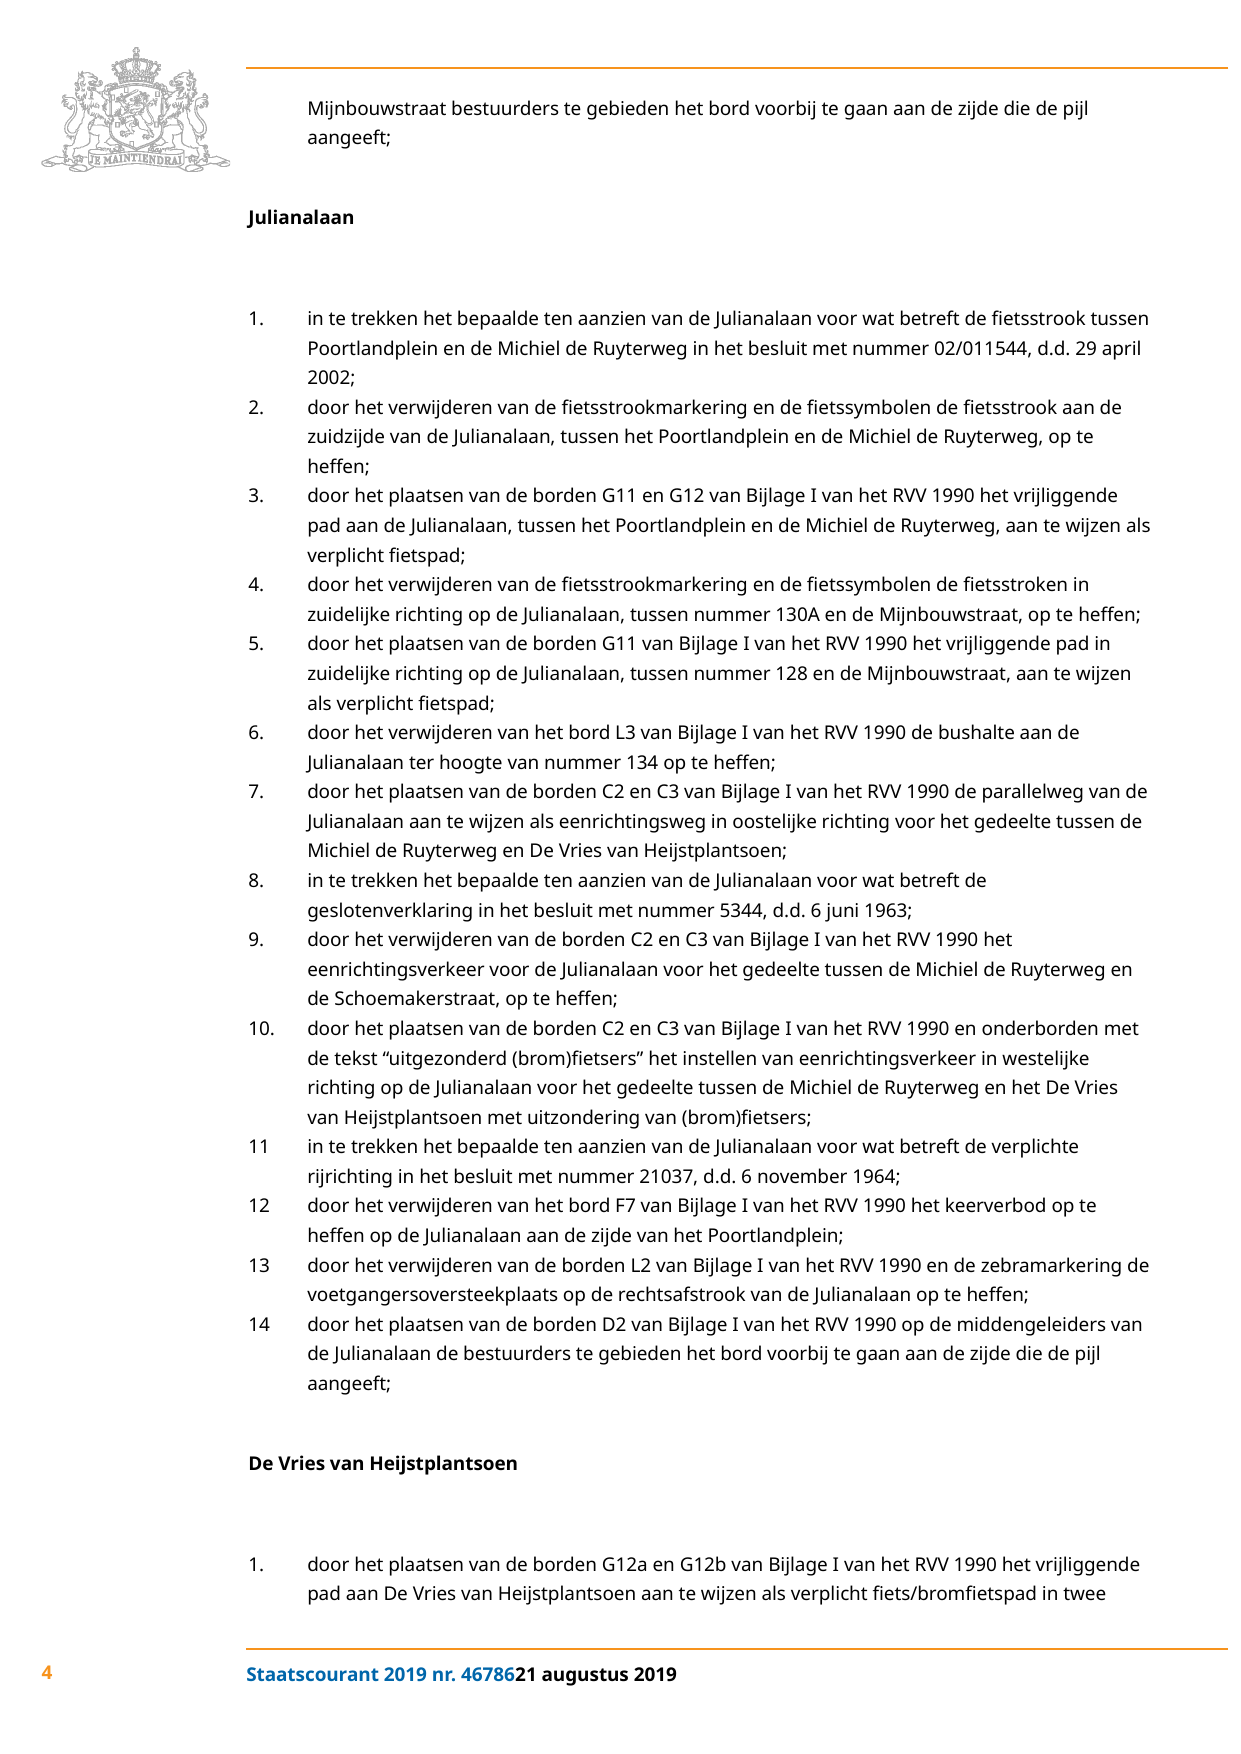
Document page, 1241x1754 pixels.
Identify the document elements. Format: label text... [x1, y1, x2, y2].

list door het plaatsen van de borden C2 en C3 van Bijlage I van het RVV 1990 de parallelweg van de Julianalaan aan te wijzen als eenrichtingsweg in oostelijke richting voor het gedeelte tussen de Michiel de Ruyterweg en De Vries van Heijstplantsoen; [248, 778, 1152, 863]
list door het verwijderen van het bord L3 van Bijlage I van het RVV 1990 de bushalte aan de Julianalaan ter hoogte van nummer 134 op te heffen; [248, 719, 1152, 775]
list door het verwijderen van de fietsstrookmarkering en de fietssymbolen de fietsstrook aan de zuidzijde van de Julianalaan, tussen het Poortlandplein en de Michiel de Ruyterweg, op te heffen; [248, 394, 1152, 479]
list door het verwijderen van de borden C2 en C3 van Bijlage I van het RVV 1990 het eenrichtingsverkeer voor de Julianalaan voor het gedeelte tussen de Michiel de Ruyterweg en de Schoemakerstraat, op te heffen; [248, 926, 1152, 1011]
list door het plaatsen van de borden C2 en C3 van Bijlage I van het RVV 1990 en onderborden met de tekst “uitgezonderd (brom)fietsers” het instellen van eenrichtingsverkeer in westelijke richting op de Julianalaan voor het gedeelte tussen de Michiel de Ruyterweg en het De Vries van Heijstplantsoen met uitzondering van (brom)fietsers; [248, 1015, 1152, 1130]
text De Vries van Heijstplantsoen [248, 1450, 1152, 1476]
list door het verwijderen van het bord F7 van Bijlage I van het RVV 1990 het keerverbod op te heffen op de Julianalaan aan de zijde van het Poortlandplein; [248, 1193, 1152, 1248]
list door het plaatsen van de borden G12a en G12b van Bijlage I van het RVV 1990 het vrijliggende pad aan De Vries van Heijstplantsoen aan te wijzen als verplicht fiets/bromfietspad in twee [248, 1551, 1152, 1606]
list door het verwijderen van de borden L2 van Bijlage I van het RVV 1990 en de zebramarkering de voetgangersoversteekplaats op de rechtsafstrook van de Julianalaan op te heffen; [248, 1252, 1152, 1307]
picture [41, 47, 231, 172]
list in te trekken het bepaalde ten aanzien van de Julianalaan voor wat betreft de fietsstrook tussen Poortlandplein en de Michiel de Ruyterweg in het besluit met nummer 02/011544, d.d. 29 april 2002; [248, 305, 1152, 390]
list Mijnbouwstraat bestuurders te gebieden het bord voorbij te gaan aan de zijde die de pijl aangeeft; [248, 95, 1152, 150]
list door het plaatsen van de borden G11 van Bijlage I van het RVV 1990 het vrijliggende pad in zuidelijke richting op de Julianalaan, tussen nummer 128 en de Mijnbouwstraat, aan te wijzen als verplicht fietspad; [248, 631, 1152, 716]
list door het verwijderen van de fietsstrookmarkering en de fietssymbolen de fietsstroken in zuidelijke richting op de Julianalaan, tussen nummer 130A en de Mijnbouwstraat, op te heffen; [248, 571, 1152, 627]
text Julianalaan [248, 204, 1152, 230]
list in te trekken het bepaalde ten aanzien van de Julianalaan voor wat betreft de geslotenverklaring in het besluit met nummer 5344, d.d. 6 juni 1963; [248, 867, 1152, 923]
list in te trekken het bepaalde ten aanzien van de Julianalaan voor wat betreft de verplichte rijrichting in het besluit met nummer 21037, d.d. 6 november 1964; [248, 1133, 1152, 1189]
list door het plaatsen van de borden G11 en G12 van Bijlage I van het RVV 1990 het vrijliggende pad aan de Julianalaan, tussen het Poortlandplein en de Michiel de Ruyterweg, aan te wijzen als verplicht fietspad; [248, 483, 1152, 568]
list door het plaatsen van de borden D2 van Bijlage I van het RVV 1990 op de middengeleiders van de Julianalaan de bestuurders te gebieden het bord voorbij te gaan aan de zijde die de pijl aangeeft; [248, 1311, 1152, 1396]
